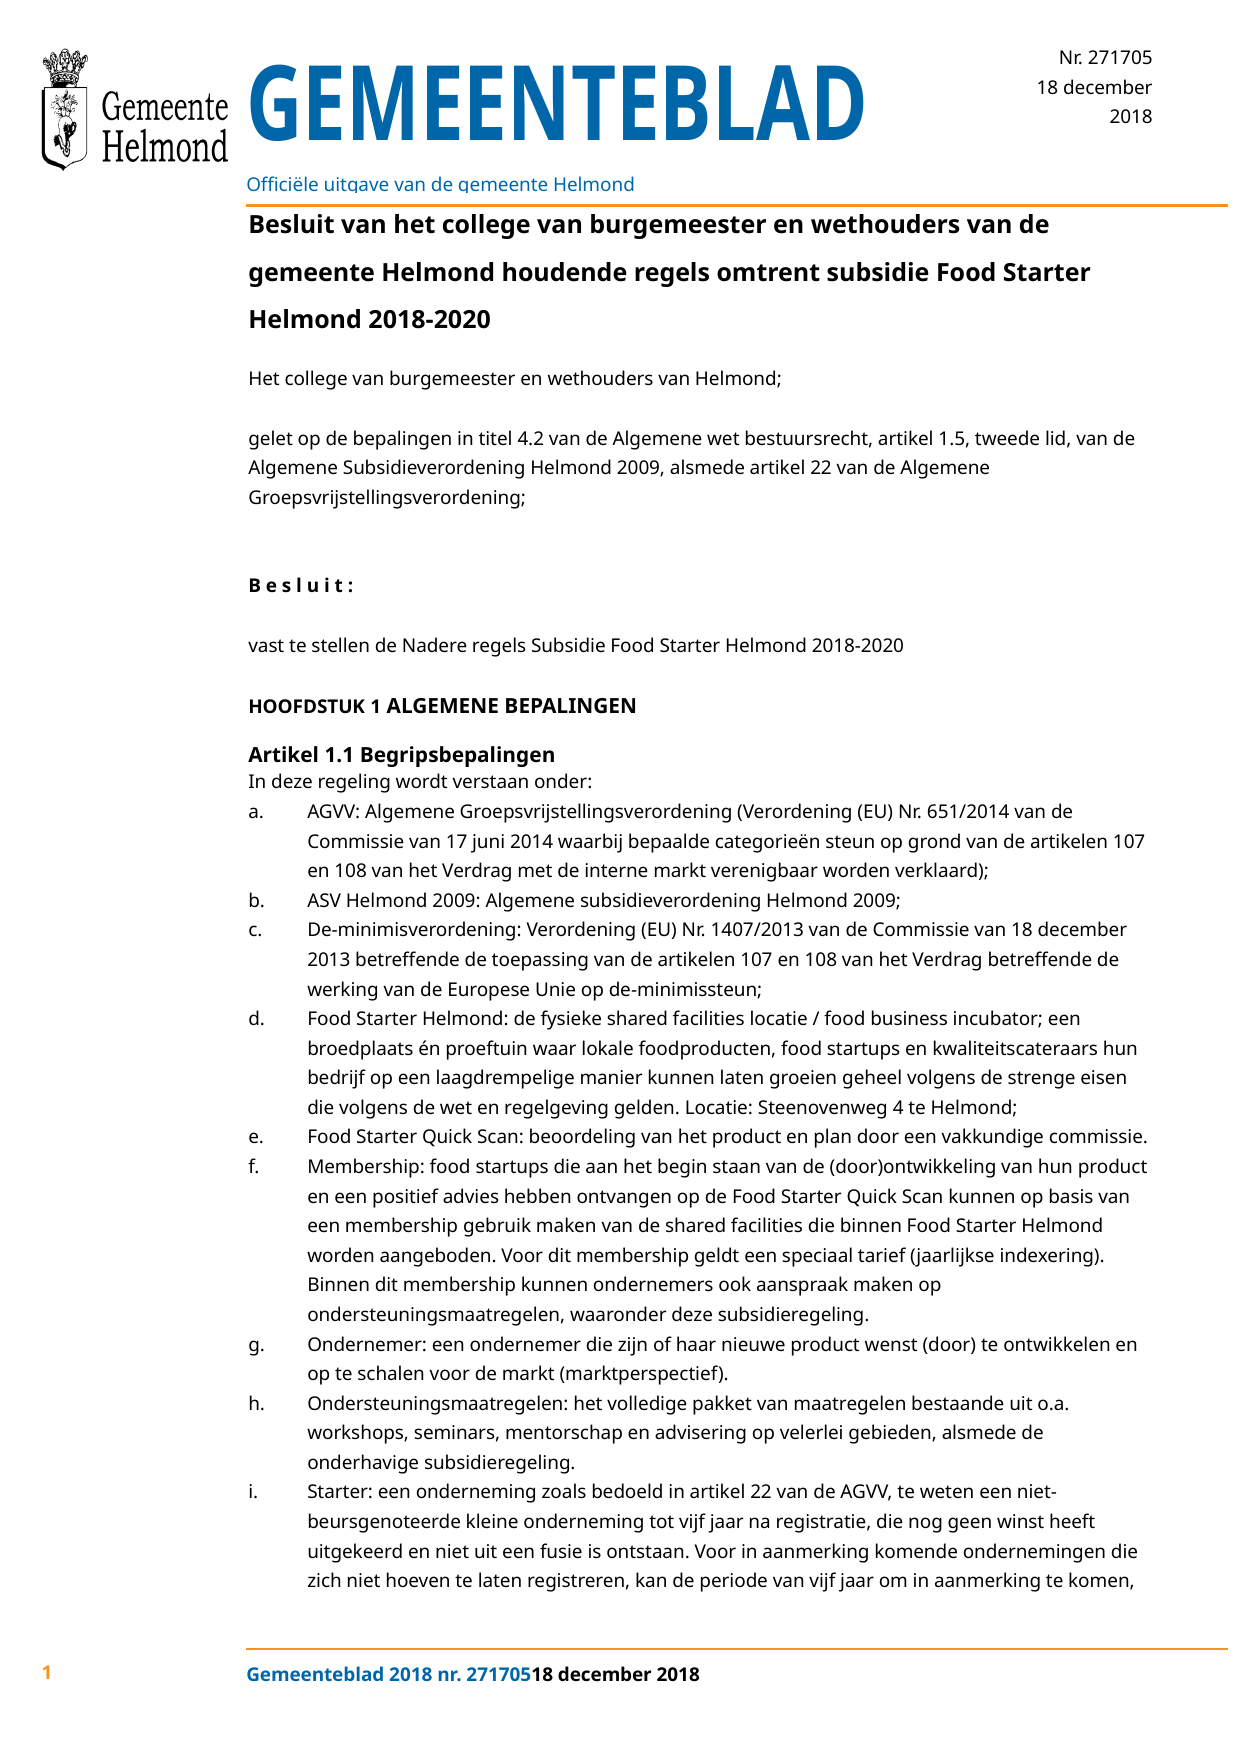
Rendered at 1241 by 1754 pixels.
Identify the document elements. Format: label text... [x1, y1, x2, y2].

text vast te stellen de Nadere regels Subsidie Food Starter Helmond 2018-2020 [248, 632, 1152, 657]
text Besluit van het college van burgemeester en wethouders van de gemeente Helmond houdende regels omtrent subsidie Food Starter Helmond 2018-2020 [248, 207, 1152, 336]
text Artikel 1.1 Begripsbepalingen [248, 740, 1152, 769]
list ASV Helmond 2009: Algemene subsidieverordening Helmond 2009; [248, 887, 1152, 913]
list Food Starter Quick Scan: beoordeling van het product en plan door een vakkundige commissie. [248, 1124, 1152, 1149]
list Ondersteuningsmaatregelen: het volledige pakket van maatregelen bestaande uit o.a. workshops, seminars, mentorschap en advisering op velerlei gebieden, alsmede de onderhavige subsidieregeling. [248, 1390, 1152, 1475]
list Food Starter Helmond: de fysieke shared facilities locatie / food business incubator; een broedplaats én proeftuin waar lokale foodproducten, food startups en kwaliteitscateraars hun bedrijf op een laagdrempelige manier kunnen laten groeien geheel volgens de strenge eisen die volgens de wet en regelgeving gelden. Locatie: Steenovenweg 4 te Helmond; [248, 1005, 1152, 1120]
list Membership: food startups die aan het begin staan van de (door)ontwikkeling van hun product en een positief advies hebben ontvangen op de Food Starter Quick Scan kunnen op basis van een membership gebruik maken van de shared facilities die binnen Food Starter Helmond worden aangeboden. Voor dit membership geldt een speciaal tarief (jaarlijkse indexering). Binnen dit membership kunnen ondernemers ook aanspraak maken op ondersteuningsmaatregelen, waaronder deze subsidieregeling. [248, 1153, 1152, 1327]
text B e s l u i t : [248, 573, 1152, 598]
list De-minimisverordening: Verordening (EU) Nr. 1407/2013 van de Commissie van 18 december 2013 betreffende de toepassing van de artikelen 107 en 108 van het Verdrag betreffende de werking van de Europese Unie op de-minimissteun; [248, 917, 1152, 1001]
text gelet op de bepalingen in titel 4.2 van de Algemene wet bestuursrecht, artikel 1.5, tweede lid, van de Algemene Subsidieverordening Helmond 2009, alsmede artikel 22 van de Algemene Groepsvrijstellingsverordening; [248, 425, 1152, 509]
text In deze regeling wordt verstaan onder: [248, 769, 1152, 794]
text HOOFDSTUK 1 ALGEMENE BEPALINGEN [248, 691, 1152, 719]
text Het college van burgemeester en wethouders van Helmond; [248, 366, 1152, 391]
list AGVV: Algemene Groepsvrijstellingsverordening (Verordening (EU) Nr. 651/2014 van de Commissie van 17 juni 2014 waarbij bepaalde categorieën steun op grond van de artikelen 107 en 108 van het Verdrag met de interne markt verenigbaar worden verklaard); [248, 798, 1152, 883]
picture [41, 47, 231, 172]
list Starter: een onderneming zoals bedoeld in artikel 22 van de AGVV, te weten een niet-beursgenoteerde kleine onderneming tot vijf jaar na registratie, die nog geen winst heeft uitgekeerd en niet uit een fusie is ontstaan. Voor in aanmerking komende ondernemingen die zich niet hoeven te laten registreren, kan de periode van vijf jaar om in aanmerking te komen, [248, 1479, 1152, 1593]
list Ondernemer: een ondernemer die zijn of haar nieuwe product wenst (door) te ontwikkelen en op te schalen voor de markt (marktperspectief). [248, 1331, 1152, 1386]
